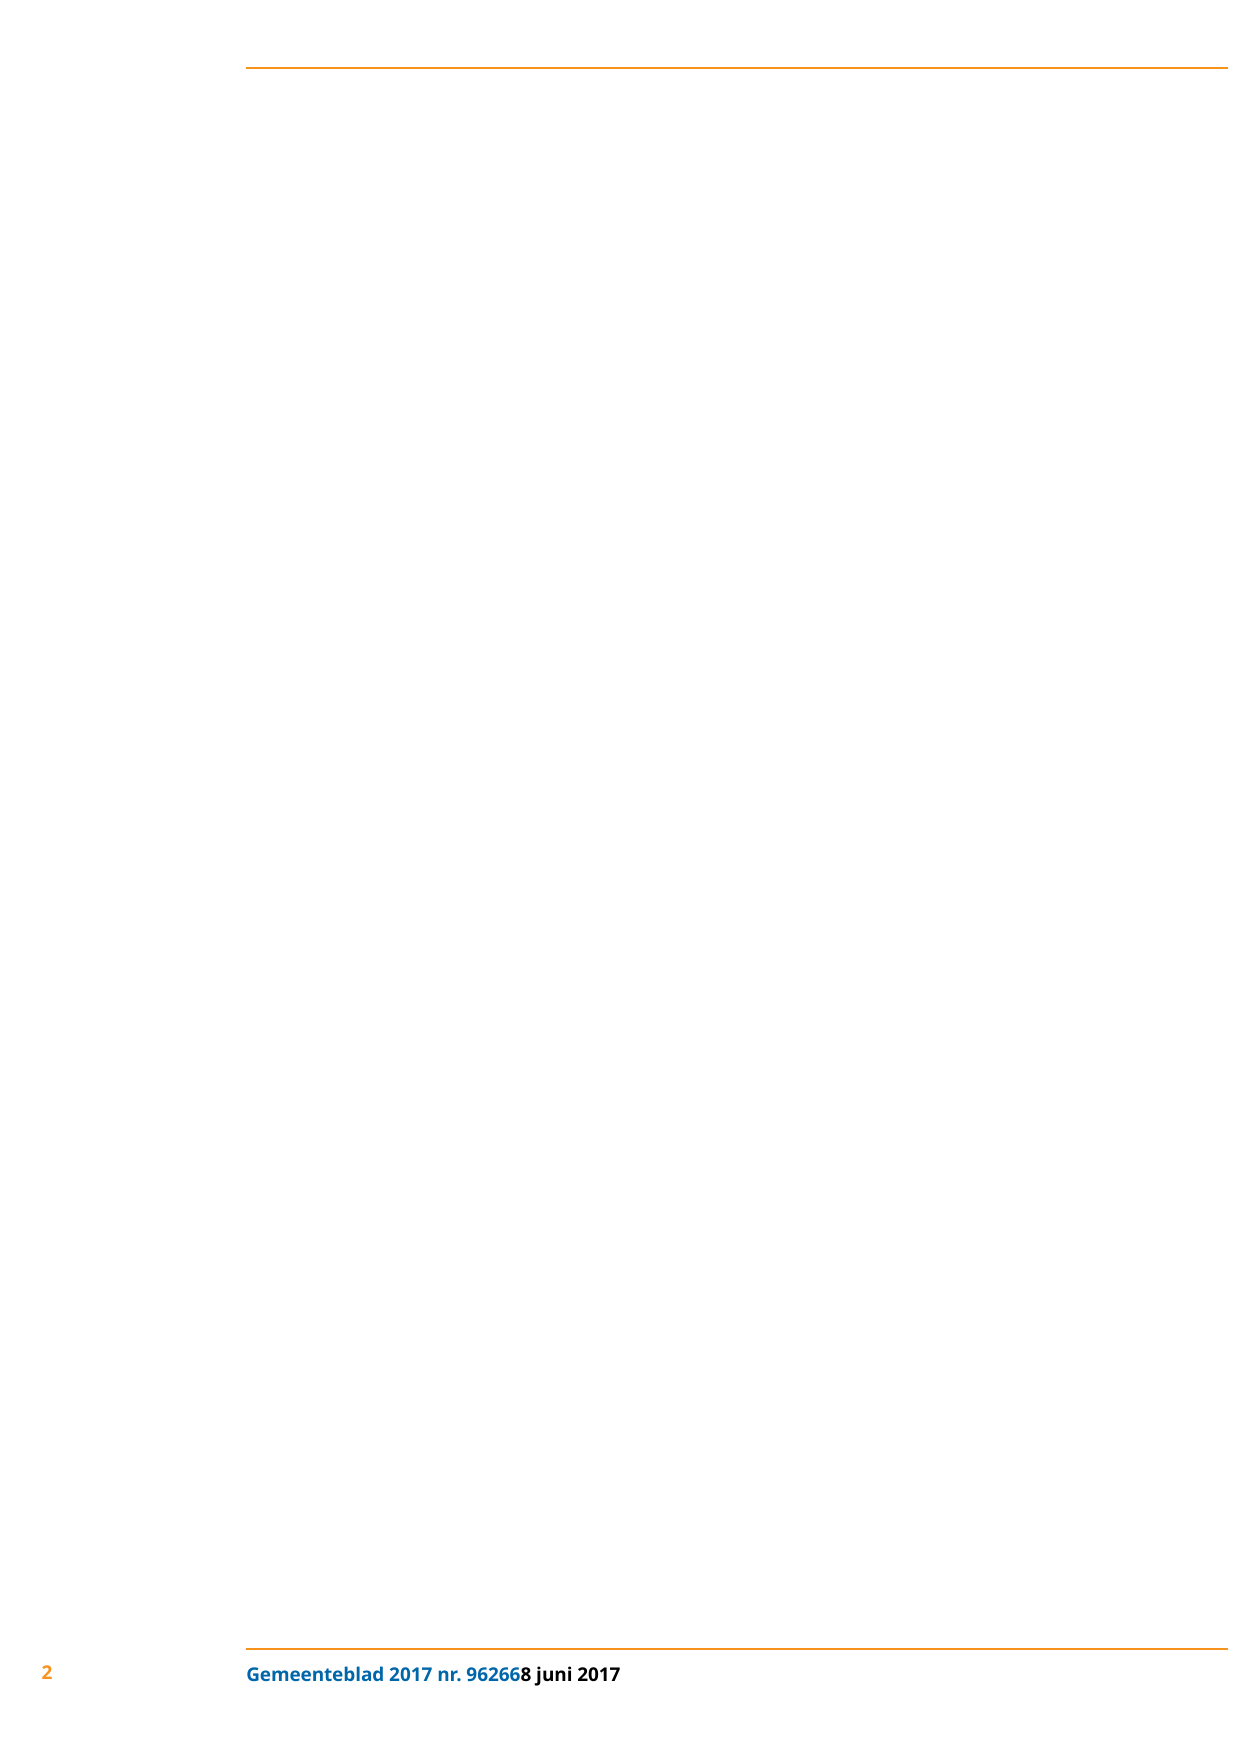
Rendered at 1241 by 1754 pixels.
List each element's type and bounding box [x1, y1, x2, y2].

picture [41, 47, 231, 172]
